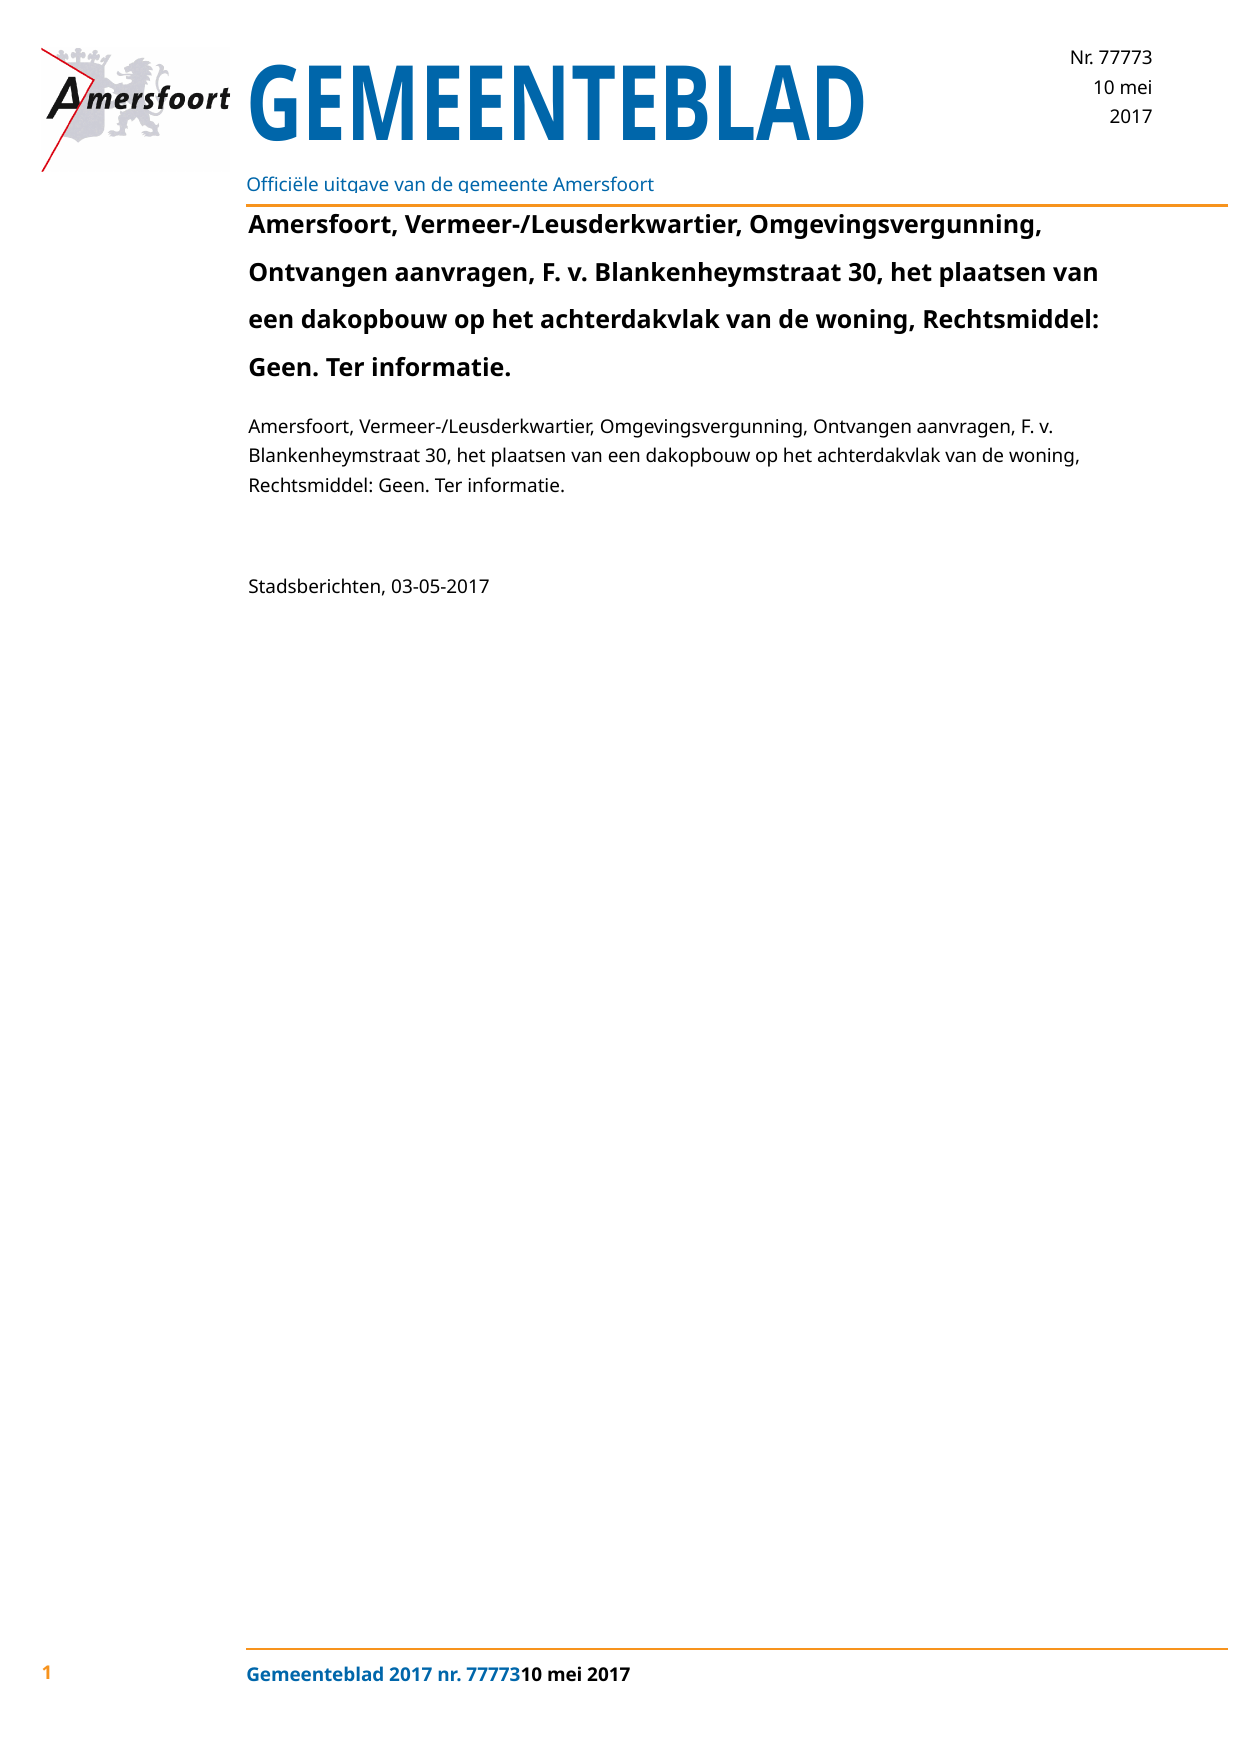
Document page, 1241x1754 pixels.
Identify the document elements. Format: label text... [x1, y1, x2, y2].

text Amersfoort, Vermeer-/Leusderkwartier, Omgevingsvergunning, Ontvangen aanvragen, F. v. Blankenheymstraat 30, het plaatsen van een dakopbouw op het achterdakvlak van de woning, Rechtsmiddel: Geen. Ter informatie. [248, 413, 1152, 498]
picture [41, 47, 231, 172]
text Amersfoort, Vermeer-/Leusderkwartier, Omgevingsvergunning, Ontvangen aanvragen, F. v. Blankenheymstraat 30, het plaatsen van een dakopbouw op het achterdakvlak van de woning, Rechtsmiddel: Geen. Ter informatie. [248, 207, 1152, 384]
text Stadsberichten, 03-05-2017 [248, 573, 1152, 599]
